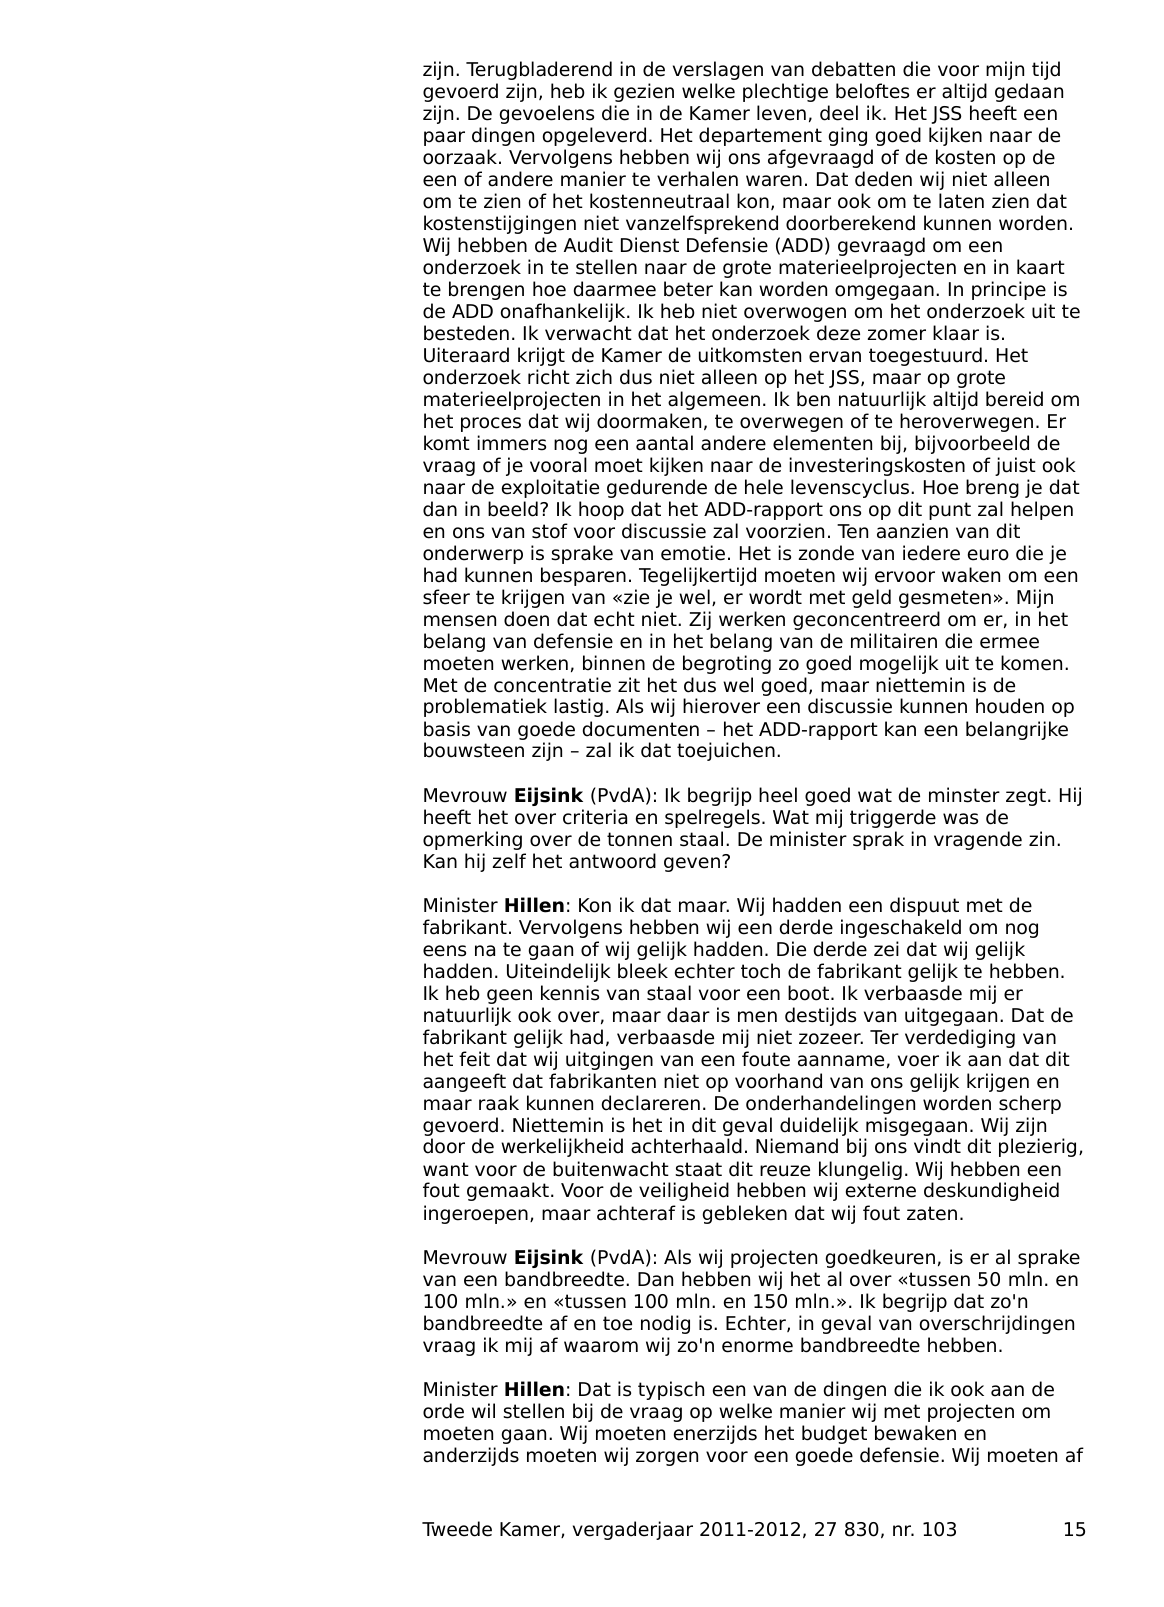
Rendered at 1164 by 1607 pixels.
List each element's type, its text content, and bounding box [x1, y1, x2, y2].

text Mevrouw Eijsink (PvdA): Als wij projecten goedkeuren, is er al sprake van een bandbreedte. Dan hebben wij het al over «tussen 50 mln. en 100 mln.» en «tussen 100 mln. en 150 mln.». Ik begrijp dat zo'n bandbreedte af en toe nodig is. Echter, in geval van overschrijdingen vraag ik mij af waarom wij zo'n enorme bandbreedte hebben. [422, 1247, 1087, 1356]
text zijn. Terugbladerend in de verslagen van debatten die voor mijn tijd gevoerd zijn, heb ik gezien welke plechtige beloftes er altijd gedaan zijn. De gevoelens die in de Kamer leven, deel ik. Het JSS heeft een paar dingen opgeleverd. Het departement ging goed kijken naar de oorzaak. Vervolgens hebben wij ons afgevraagd of de kosten op de een of andere manier te verhalen waren. Dat deden wij niet alleen om te zien of het kostenneutraal kon, maar ook om te laten zien dat kostenstijgingen niet vanzelfsprekend doorberekend kunnen worden. Wij hebben de Audit Dienst Defensie (ADD) gevraagd om een onderzoek in te stellen naar de grote materieelprojecten en in kaart te brengen hoe daarmee beter kan worden omgegaan. In principe is de ADD onafhankelijk. Ik heb niet overwogen om het onderzoek uit te besteden. Ik verwacht dat het onderzoek deze zomer klaar is. Uiteraard krijgt de Kamer de uitkomsten ervan toegestuurd. Het onderzoek richt zich dus niet alleen op het JSS, maar op grote materieelprojecten in het algemeen. Ik ben natuurlijk altijd bereid om het proces dat wij doormaken, te overwegen of te heroverwegen. Er komt immers nog een aantal andere elementen bij, bijvoorbeeld de vraag of je vooral moet kijken naar de investeringskosten of juist ook naar de exploitatie gedurende de hele levenscyclus. Hoe breng je dat dan in beeld? Ik hoop dat het ADD-rapport ons op dit punt zal helpen en ons van stof voor discussie zal voorzien. Ten aanzien van dit onderwerp is sprake van emotie. Het is zonde van iedere euro die je had kunnen besparen. Tegelijkertijd moeten wij ervoor waken om een sfeer te krijgen van «zie je wel, er wordt met geld gesmeten». Mijn mensen doen dat echt niet. Zij werken geconcentreerd om er, in het belang van defensie en in het belang van de militairen die ermee moeten werken, binnen de begroting zo goed mogelijk uit te komen. Met de concentratie zit het dus wel goed, maar niettemin is de problematiek lastig. Als wij hierover een discussie kunnen houden op basis van goede documenten – het ADD-rapport kan een belangrijke bouwsteen zijn – zal ik dat toejuichen. [422, 59, 1087, 762]
text Mevrouw Eijsink (PvdA): Ik begrijp heel goed wat de minster zegt. Hij heeft het over criteria en spelregels. Wat mij triggerde was de opmerking over de tonnen staal. De minister sprak in vragende zin. Kan hij zelf het antwoord geven? [422, 784, 1087, 872]
text Minister Hillen: Dat is typisch een van de dingen die ik ook aan de orde wil stellen bij de vraag op welke manier wij met projecten om moeten gaan. Wij moeten enerzijds het budget bewaken en anderzijds moeten wij zorgen voor een goede defensie. Wij moeten af [422, 1379, 1087, 1467]
text Minister Hillen: Kon ik dat maar. Wij hadden een dispuut met de fabrikant. Vervolgens hebben wij een derde ingeschakeld om nog eens na te gaan of wij gelijk hadden. Die derde zei dat wij gelijk hadden. Uiteindelijk bleek echter toch de fabrikant gelijk te hebben. Ik heb geen kennis van staal voor een boot. Ik verbaasde mij er natuurlijk ook over, maar daar is men destijds van uitgegaan. Dat de fabrikant gelijk had, verbaasde mij niet zozeer. Ter verdediging van het feit dat wij uitgingen van een foute aanname, voer ik aan dat dit aangeeft dat fabrikanten niet op voorhand van ons gelijk krijgen en maar raak kunnen declareren. De onderhandelingen worden scherp gevoerd. Niettemin is het in dit geval duidelijk misgegaan. Wij zijn door de werkelijkheid achterhaald. Niemand bij ons vindt dit plezierig, want voor de buitenwacht staat dit reuze klungelig. Wij hebben een fout gemaakt. Voor de veiligheid hebben wij externe deskundigheid ingeroepen, maar achteraf is gebleken dat wij fout zaten. [422, 895, 1087, 1224]
